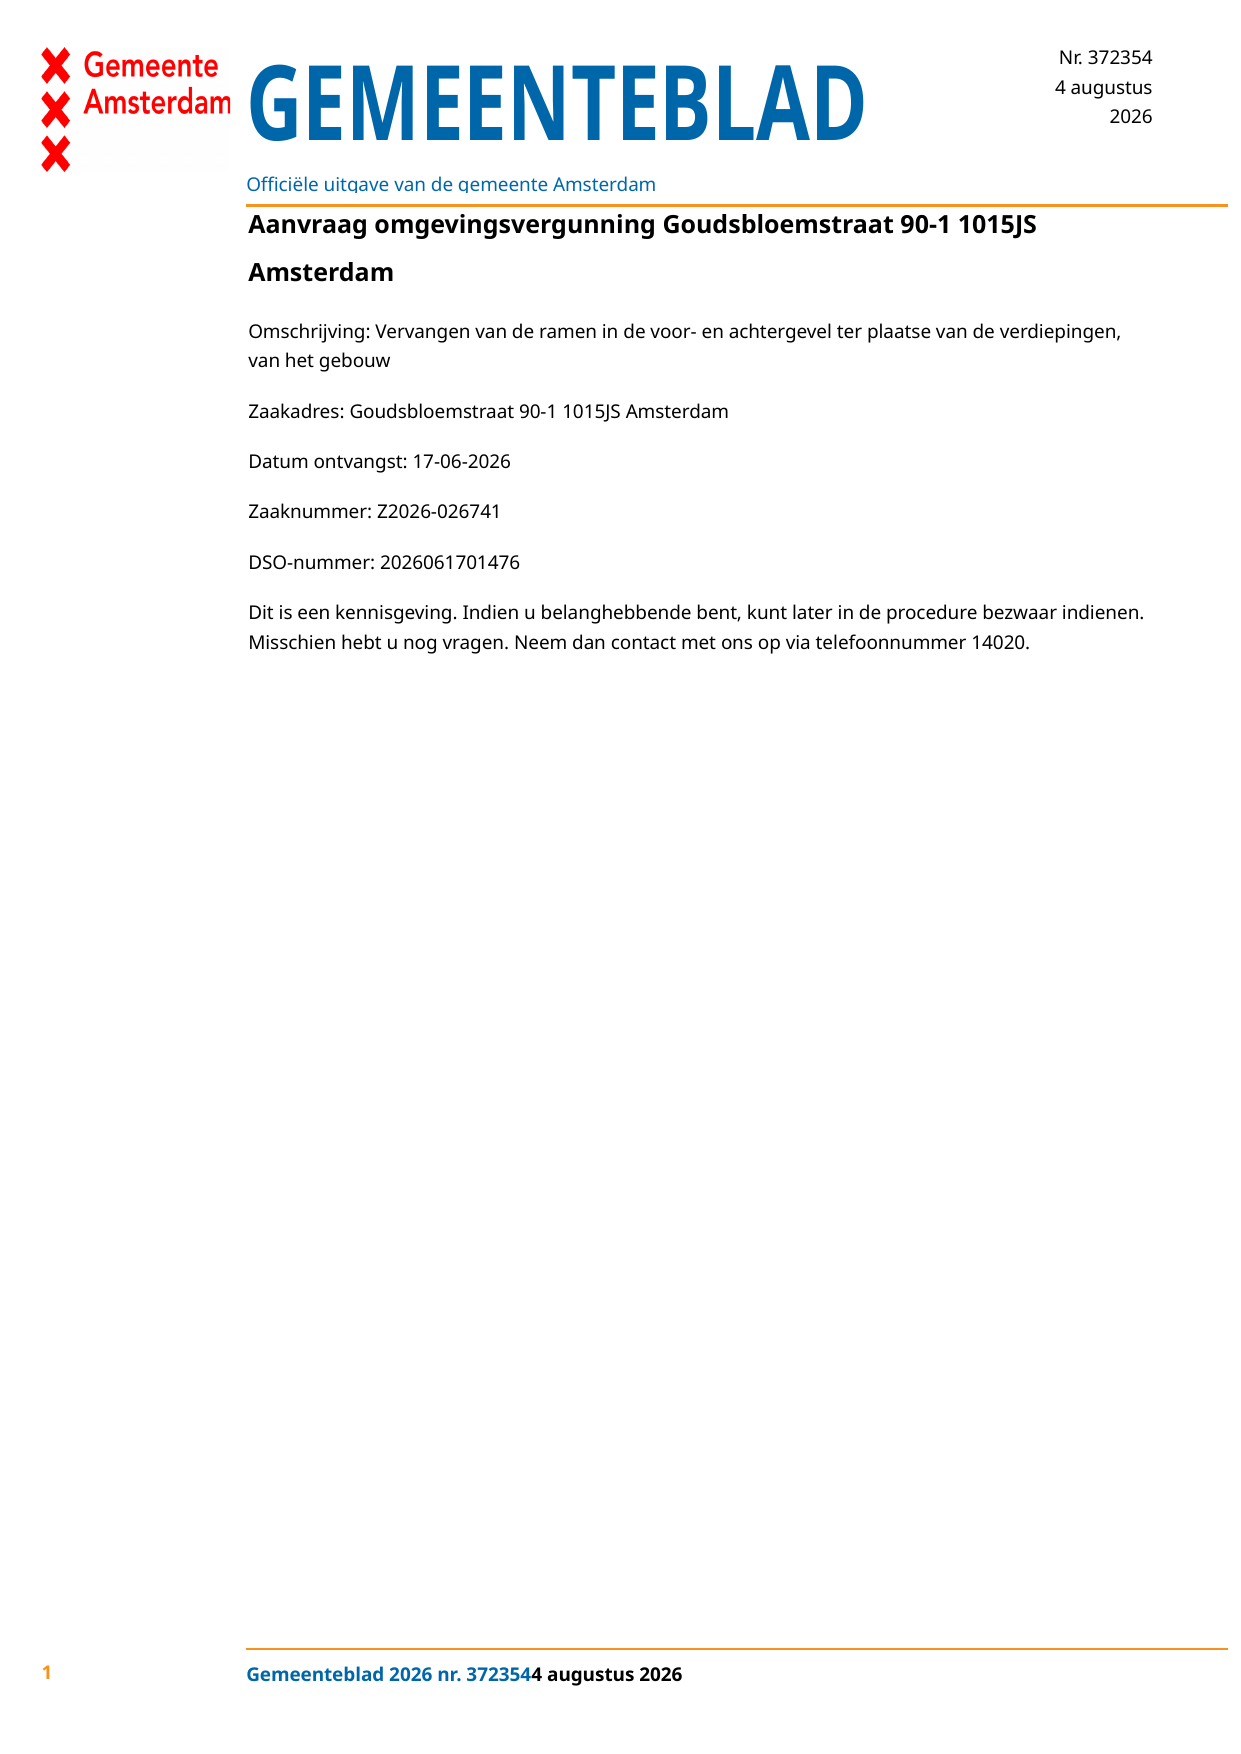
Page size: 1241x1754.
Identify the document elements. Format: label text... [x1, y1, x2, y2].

text Zaakadres: Goudsbloemstraat 90-1 1015JS Amsterdam [248, 398, 1152, 424]
text Dit is een kennisgeving. Indien u belanghebbende bent, kunt later in de procedure bezwaar indienen. Misschien hebt u nog vragen. Neem dan contact met ons op via telefoonnummer 14020. [248, 599, 1152, 655]
text DSO-nummer: 2026061701476 [248, 549, 1152, 575]
picture [41, 47, 231, 172]
text Datum ontvangst: 17-06-2026 [248, 448, 1152, 474]
text Aanvraag omgevingsvergunning Goudsbloemstraat 90-1 1015JS Amsterdam [248, 207, 1152, 288]
text Zaaknummer: Z2026-026741 [248, 499, 1152, 524]
text Omschrijving: Vervangen van de ramen in de voor- en achtergevel ter plaatse van de verdiepingen, van het gebouw [248, 318, 1152, 373]
